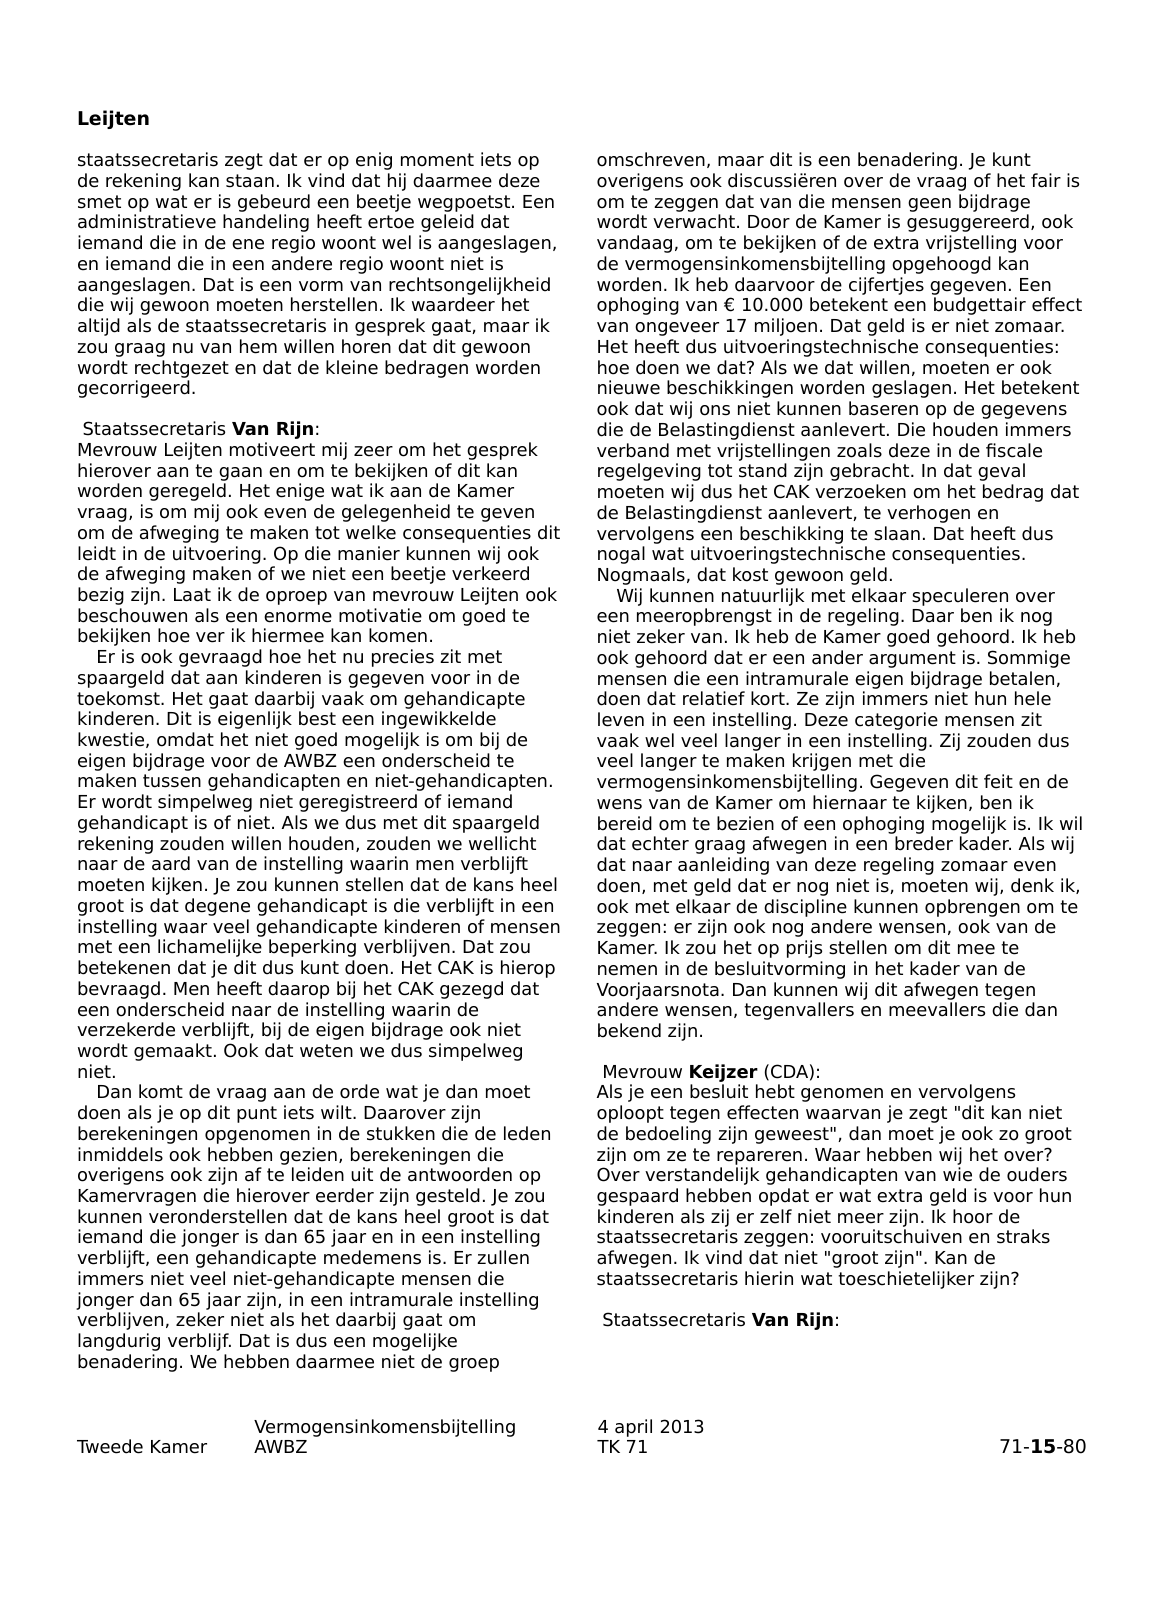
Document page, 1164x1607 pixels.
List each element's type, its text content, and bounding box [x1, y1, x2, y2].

text Wij kunnen natuurlijk met elkaar speculeren over een meeropbrengst in de regeling. Daar ben ik nog niet zeker van. Ik heb de Kamer goed gehoord. Ik heb ook gehoord dat er een ander argument is. Sommige mensen die een intramurale eigen bijdrage betalen, doen dat relatief kort. Ze zijn immers niet hun hele leven in een instelling. Deze categorie mensen zit vaak wel veel langer in een instelling. Zij zouden dus veel langer te maken krijgen met die vermogensinkomensbijtelling. Gegeven dit feit en de wens van de Kamer om hiernaar te kijken, ben ik bereid om te bezien of een ophoging mogelijk is. Ik wil dat echter graag afwegen in een breder kader. Als wij dat naar aanleiding van deze regeling zomaar even doen, met geld dat er nog niet is, moeten wij, denk ik, ook met elkaar de discipline kunnen opbrengen om te zeggen: er zijn ook nog andere wensen, ook van de Kamer. Ik zou het op prijs stellen om dit mee te nemen in de besluitvorming in het kader van de Voorjaarsnota. Dan kunnen wij dit afwegen tegen andere wensen, tegenvallers en meevallers die dan bekend zijn. [596, 586, 1087, 1042]
text Dan komt de vraag aan de orde wat je dan moet doen als je op dit punt iets wilt. Daarover zijn berekeningen opgenomen in de stukken die de leden inmiddels ook hebben gezien, berekeningen die overigens ook zijn af te leiden uit de antwoorden op Kamervragen die hierover eerder zijn gesteld. Je zou kunnen veronderstellen dat de kans heel groot is dat iemand die jonger is dan 65 jaar en in een instelling verblijft, een gehandicapte medemens is. Er zullen immers niet veel niet-gehandicapte mensen die jonger dan 65 jaar zijn, in een intramurale instelling verblijven, zeker niet als het daarbij gaat om langdurig verblijf. Dat is dus een mogelijke benadering. We hebben daarmee niet de groep [77, 1082, 567, 1372]
text omschreven, maar dit is een benadering. Je kunt overigens ook discussiëren over de vraag of het fair is om te zeggen dat van die mensen geen bijdrage wordt verwacht. Door de Kamer is gesuggereerd, ook vandaag, om te bekijken of de extra vrijstelling voor de vermogensinkomensbijtelling opgehoogd kan worden. Ik heb daarvoor de cijfertjes gegeven. Een ophoging van € 10.000 betekent een budgettair effect van ongeveer 17 miljoen. Dat geld is er niet zomaar. Het heeft dus uitvoeringstechnische consequenties: hoe doen we dat? Als we dat willen, moeten er ook nieuwe beschikkingen worden geslagen. Het betekent ook dat wij ons niet kunnen baseren op de gegevens die de Belastingdienst aanlevert. Die houden immers verband met vrijstellingen zoals deze in de fiscale regelgeving tot stand zijn gebracht. In dat geval moeten wij dus het CAK verzoeken om het bedrag dat de Belastingdienst aanlevert, te verhogen en vervolgens een beschikking te slaan. Dat heeft dus nogal wat uitvoeringstechnische consequenties. Nogmaals, dat kost gewoon geld. [596, 150, 1087, 586]
text staatssecretaris zegt dat er op enig moment iets op de rekening kan staan. Ik vind dat hij daarmee deze smet op wat er is gebeurd een beetje wegpoetst. Een administratieve handeling heeft ertoe geleid dat iemand die in de ene regio woont wel is aangeslagen, en iemand die in een andere regio woont niet is aangeslagen. Dat is een vorm van rechtsongelijkheid die wij gewoon moeten herstellen. Ik waardeer het altijd als de staatssecretaris in gesprek gaat, maar ik zou graag nu van hem willen horen dat dit gewoon wordt rechtgezet en dat de kleine bedragen worden gecorrigeerd. [77, 150, 567, 399]
text Als je een besluit hebt genomen en vervolgens oploopt tegen effecten waarvan je zegt "dit kan niet de bedoeling zijn geweest", dan moet je ook zo groot zijn om ze te repareren. Waar hebben wij het over? Over verstandelijk gehandicapten van wie de ouders gespaard hebben opdat er wat extra geld is voor hun kinderen als zij er zelf niet meer zijn. Ik hoor de staatssecretaris zeggen: vooruitschuiven en straks afwegen. Ik vind dat niet "groot zijn". Kan de staatssecretaris hierin wat toeschietelijker zijn? [596, 1082, 1087, 1289]
text Staatssecretaris Van Rijn: [596, 1309, 1087, 1330]
text Staatssecretaris Van Rijn: [77, 419, 567, 440]
text Mevrouw Keijzer (CDA): [596, 1062, 1087, 1082]
text Er is ook gevraagd hoe het nu precies zit met spaargeld dat aan kinderen is gegeven voor in de toekomst. Het gaat daarbij vaak om gehandicapte kinderen. Dit is eigenlijk best een ingewikkelde kwestie, omdat het niet goed mogelijk is om bij de eigen bijdrage voor de AWBZ een onderscheid te maken tussen gehandicapten en niet-gehandicapten. Er wordt simpelweg niet geregistreerd of iemand gehandicapt is of niet. Als we dus met dit spaargeld rekening zouden willen houden, zouden we wellicht naar de aard van de instelling waarin men verblijft moeten kijken. Je zou kunnen stellen dat de kans heel groot is dat degene gehandicapt is die verblijft in een instelling waar veel gehandicapte kinderen of mensen met een lichamelijke beperking verblijven. Dat zou betekenen dat je dit dus kunt doen. Het CAK is hierop bevraagd. Men heeft daarop bij het CAK gezegd dat een onderscheid naar de instelling waarin de verzekerde verblijft, bij de eigen bijdrage ook niet wordt gemaakt. Ook dat weten we dus simpelweg niet. [77, 647, 567, 1082]
text Mevrouw Leijten motiveert mij zeer om het gesprek hierover aan te gaan en om te bekijken of dit kan worden geregeld. Het enige wat ik aan de Kamer vraag, is om mij ook even de gelegenheid te geven om de afweging te maken tot welke consequenties dit leidt in de uitvoering. Op die manier kunnen wij ook de afweging maken of we niet een beetje verkeerd bezig zijn. Laat ik de oproep van mevrouw Leijten ook beschouwen als een enorme motivatie om goed te bekijken hoe ver ik hiermee kan komen. [77, 440, 567, 647]
